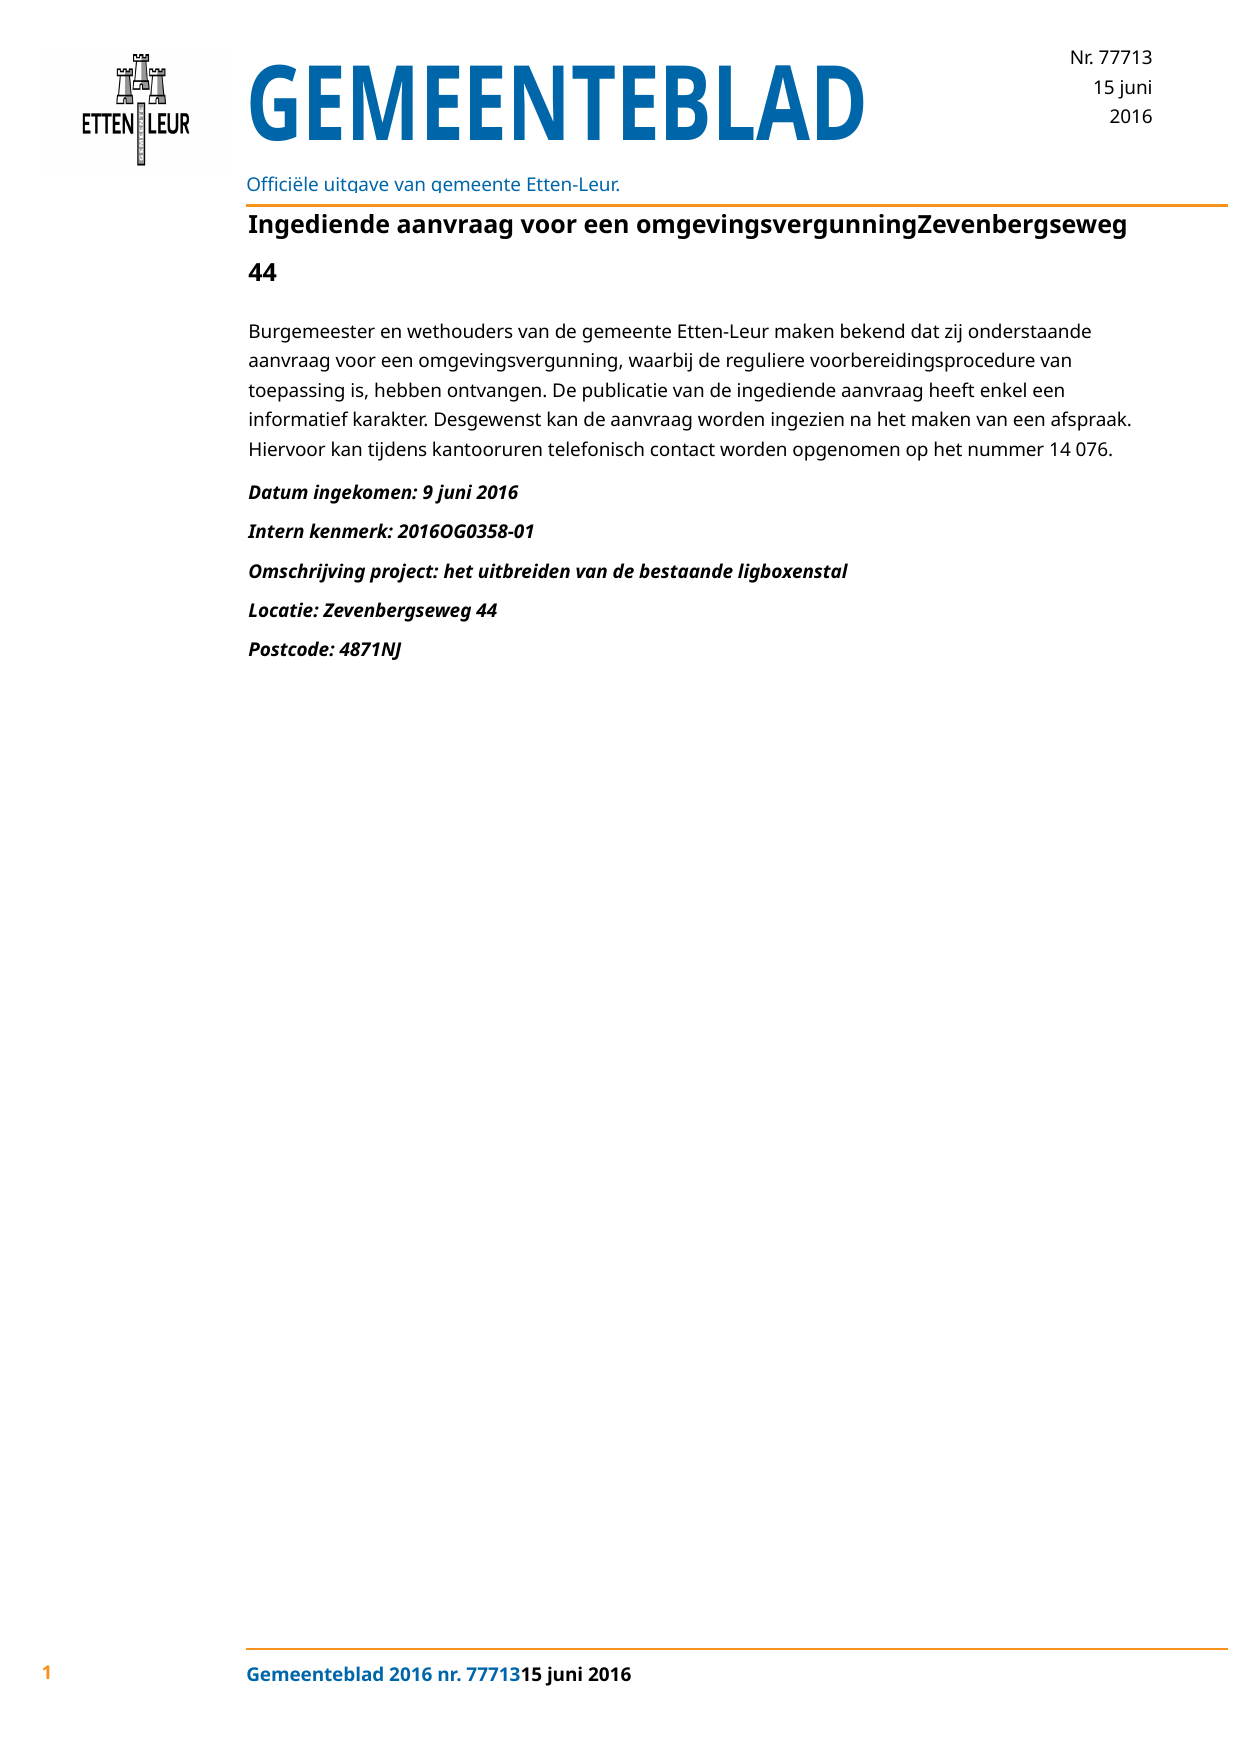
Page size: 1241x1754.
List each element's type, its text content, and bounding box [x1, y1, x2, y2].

text Intern kenmerk: 2016OG0358-01 [248, 519, 1152, 544]
text Burgemeester en wethouders van de gemeente Etten-Leur maken bekend dat zij onderstaande aanvraag voor een omgevingsvergunning, waarbij de reguliere voorbereidingsprocedure van toepassing is, hebben ontvangen. De publicatie van de ingediende aanvraag heeft enkel een informatief karakter. Desgewenst kan de aanvraag worden ingezien na het maken van een afspraak. Hiervoor kan tijdens kantooruren telefonisch contact worden opgenomen op het nummer 14 076. [248, 318, 1152, 462]
text Locatie: Zevenbergseweg 44 [248, 597, 1152, 623]
text Omschrijving project: het uitbreiden van de bestaande ligboxenstal [248, 558, 1152, 584]
text Ingediende aanvraag voor een omgevingsvergunningZevenbergseweg 44 [248, 207, 1152, 288]
text Postcode: 4871NJ [248, 636, 1152, 662]
text Datum ingekomen: 9 juni 2016 [248, 479, 1152, 505]
picture [41, 47, 231, 172]
